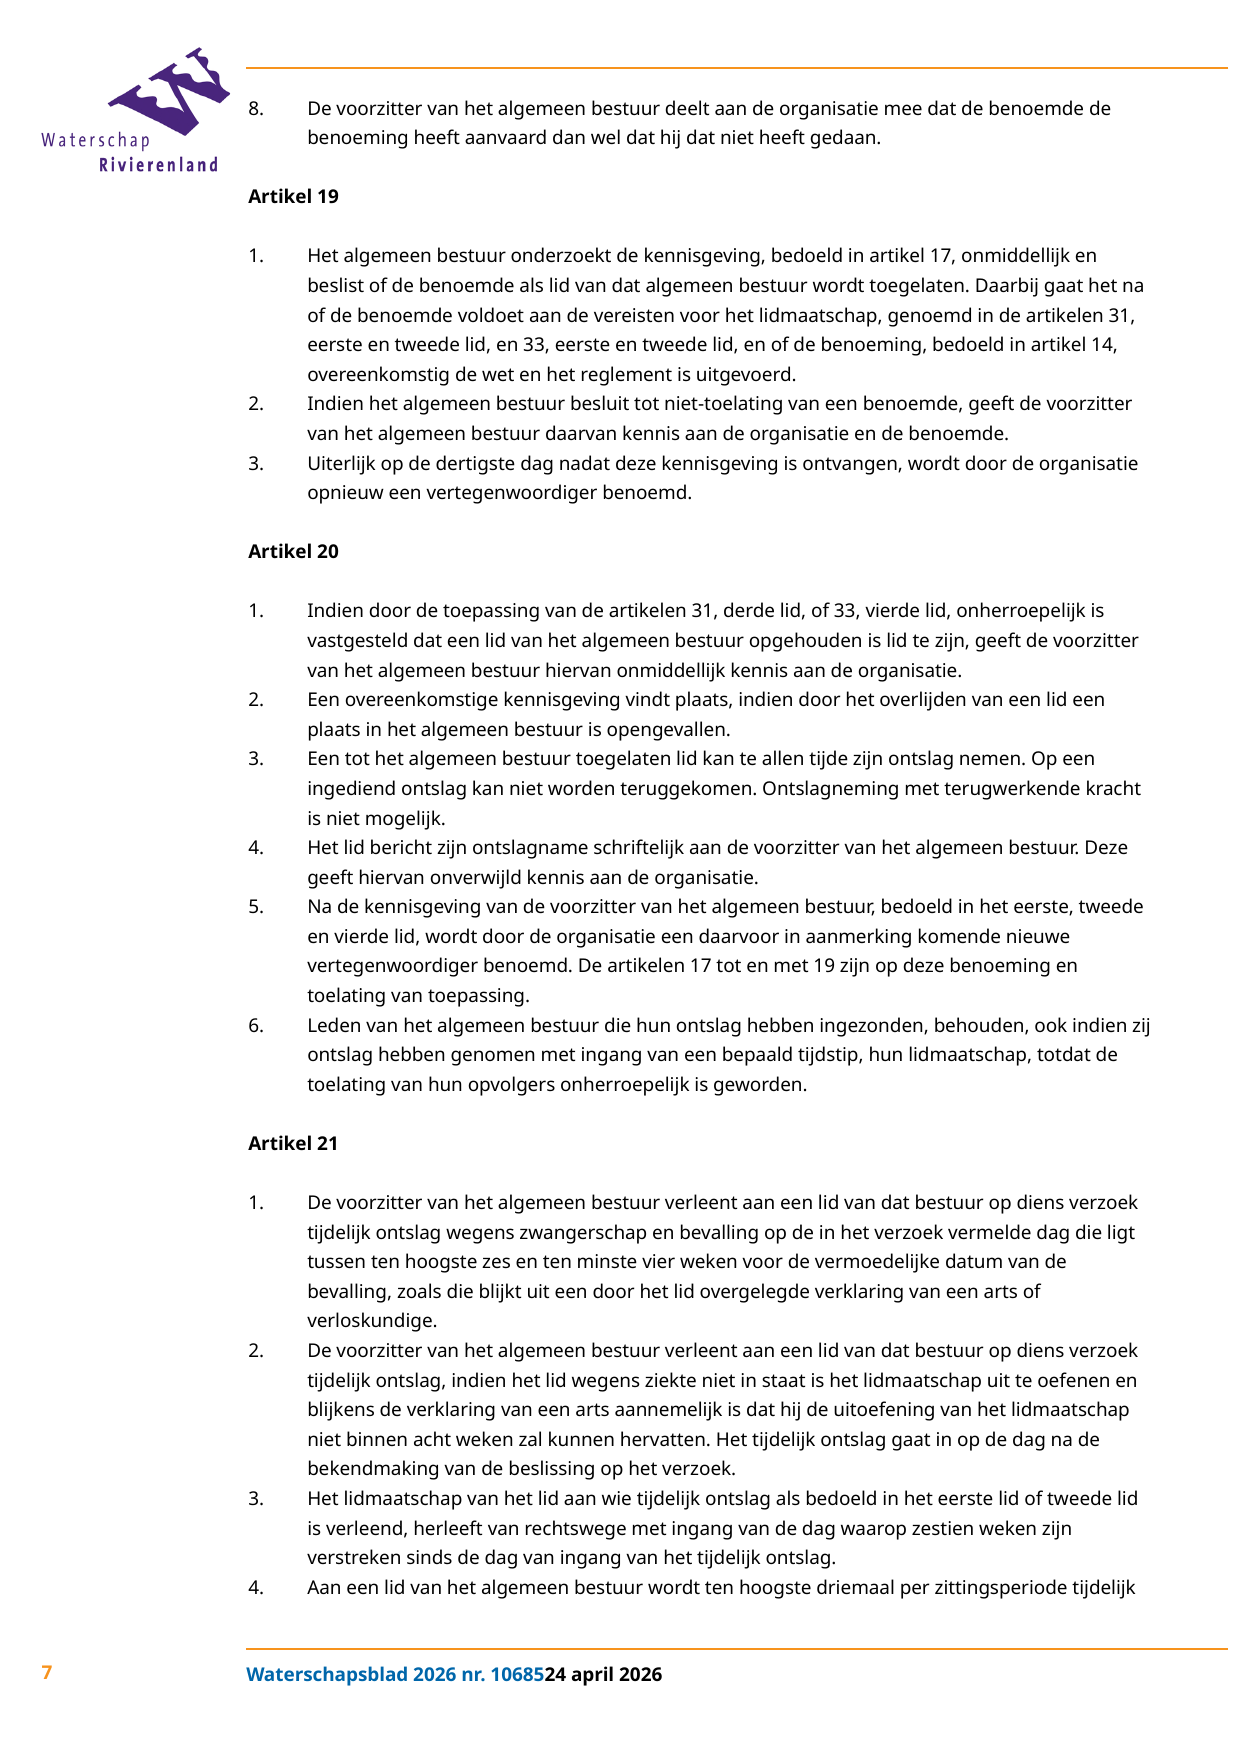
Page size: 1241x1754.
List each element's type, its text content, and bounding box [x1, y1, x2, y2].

list De voorzitter van het algemeen bestuur verleent aan een lid van dat bestuur op diens verzoek tijdelijk ontslag wegens zwangerschap en bevalling op de in het verzoek vermelde dag die ligt tussen ten hoogste zes en ten minste vier weken voor de vermoedelijke datum van de bevalling, zoals die blijkt uit een door het lid overgelegde verklaring van een arts of verloskundige. [248, 1189, 1152, 1333]
list Het algemeen bestuur onderzoekt de kennisgeving, bedoeld in artikel 17, onmiddellijk en beslist of de benoemde als lid van dat algemeen bestuur wordt toegelaten. Daarbij gaat het na of de benoemde voldoet aan de vereisten voor het lidmaatschap, genoemd in de artikelen 31, eerste en tweede lid, en 33, eerste en tweede lid, en of de benoeming, bedoeld in artikel 14, overeenkomstig de wet en het reglement is uitgevoerd. [248, 243, 1152, 387]
list Leden van het algemeen bestuur die hun ontslag hebben ingezonden, behouden, ook indien zij ontslag hebben genomen met ingang van een bepaald tijdstip, hun lidmaatschap, totdat de toelating van hun opvolgers onherroepelijk is geworden. [248, 1012, 1152, 1097]
list Indien door de toepassing van de artikelen 31, derde lid, of 33, vierde lid, onherroepelijk is vastgesteld dat een lid van het algemeen bestuur opgehouden is lid te zijn, geeft de voorzitter van het algemeen bestuur hiervan onmiddellijk kennis aan de organisatie. [248, 598, 1152, 683]
list Het lid bericht zijn ontslagname schriftelijk aan de voorzitter van het algemeen bestuur. Deze geeft hiervan onverwijld kennis aan de organisatie. [248, 834, 1152, 890]
list Aan een lid van het algemeen bestuur wordt ten hoogste driemaal per zittingsperiode tijdelijk [248, 1574, 1152, 1600]
text Artikel 21 [248, 1130, 1152, 1156]
list Indien het algemeen bestuur besluit tot niet-toelating van een benoemde, geeft de voorzitter van het algemeen bestuur daarvan kennis aan de organisatie en de benoemde. [248, 391, 1152, 446]
list Een tot het algemeen bestuur toegelaten lid kan te allen tijde zijn ontslag nemen. Op een ingediend ontslag kan niet worden teruggekomen. Ontslagneming met terugwerkende kracht is niet mogelijk. [248, 746, 1152, 831]
text Artikel 20 [248, 538, 1152, 564]
picture [41, 47, 231, 172]
list De voorzitter van het algemeen bestuur deelt aan de organisatie mee dat de benoemde de benoeming heeft aanvaard dan wel dat hij dat niet heeft gedaan. [248, 95, 1152, 150]
list Na de kennisgeving van de voorzitter van het algemeen bestuur, bedoeld in het eerste, tweede en vierde lid, wordt door de organisatie een daarvoor in aanmerking komende nieuwe vertegenwoordiger benoemd. De artikelen 17 tot en met 19 zijn op deze benoeming en toelating van toepassing. [248, 893, 1152, 1008]
text Artikel 19 [248, 183, 1152, 209]
list Een overeenkomstige kennisgeving vindt plaats, indien door het overlijden van een lid een plaats in het algemeen bestuur is opengevallen. [248, 686, 1152, 742]
list Uiterlijk op de dertigste dag nadat deze kennisgeving is ontvangen, wordt door de organisatie opnieuw een vertegenwoordiger benoemd. [248, 450, 1152, 505]
list De voorzitter van het algemeen bestuur verleent aan een lid van dat bestuur op diens verzoek tijdelijk ontslag, indien het lid wegens ziekte niet in staat is het lidmaatschap uit te oefenen en blijkens de verklaring van een arts aannemelijk is dat hij de uitoefening van het lidmaatschap niet binnen acht weken zal kunnen hervatten. Het tijdelijk ontslag gaat in op de dag na de bekendmaking van de beslissing op het verzoek. [248, 1337, 1152, 1481]
list Het lidmaatschap van het lid aan wie tijdelijk ontslag als bedoeld in het eerste lid of tweede lid is verleend, herleeft van rechtswege met ingang van de dag waarop zestien weken zijn verstreken sinds de dag van ingang van het tijdelijk ontslag. [248, 1485, 1152, 1570]
